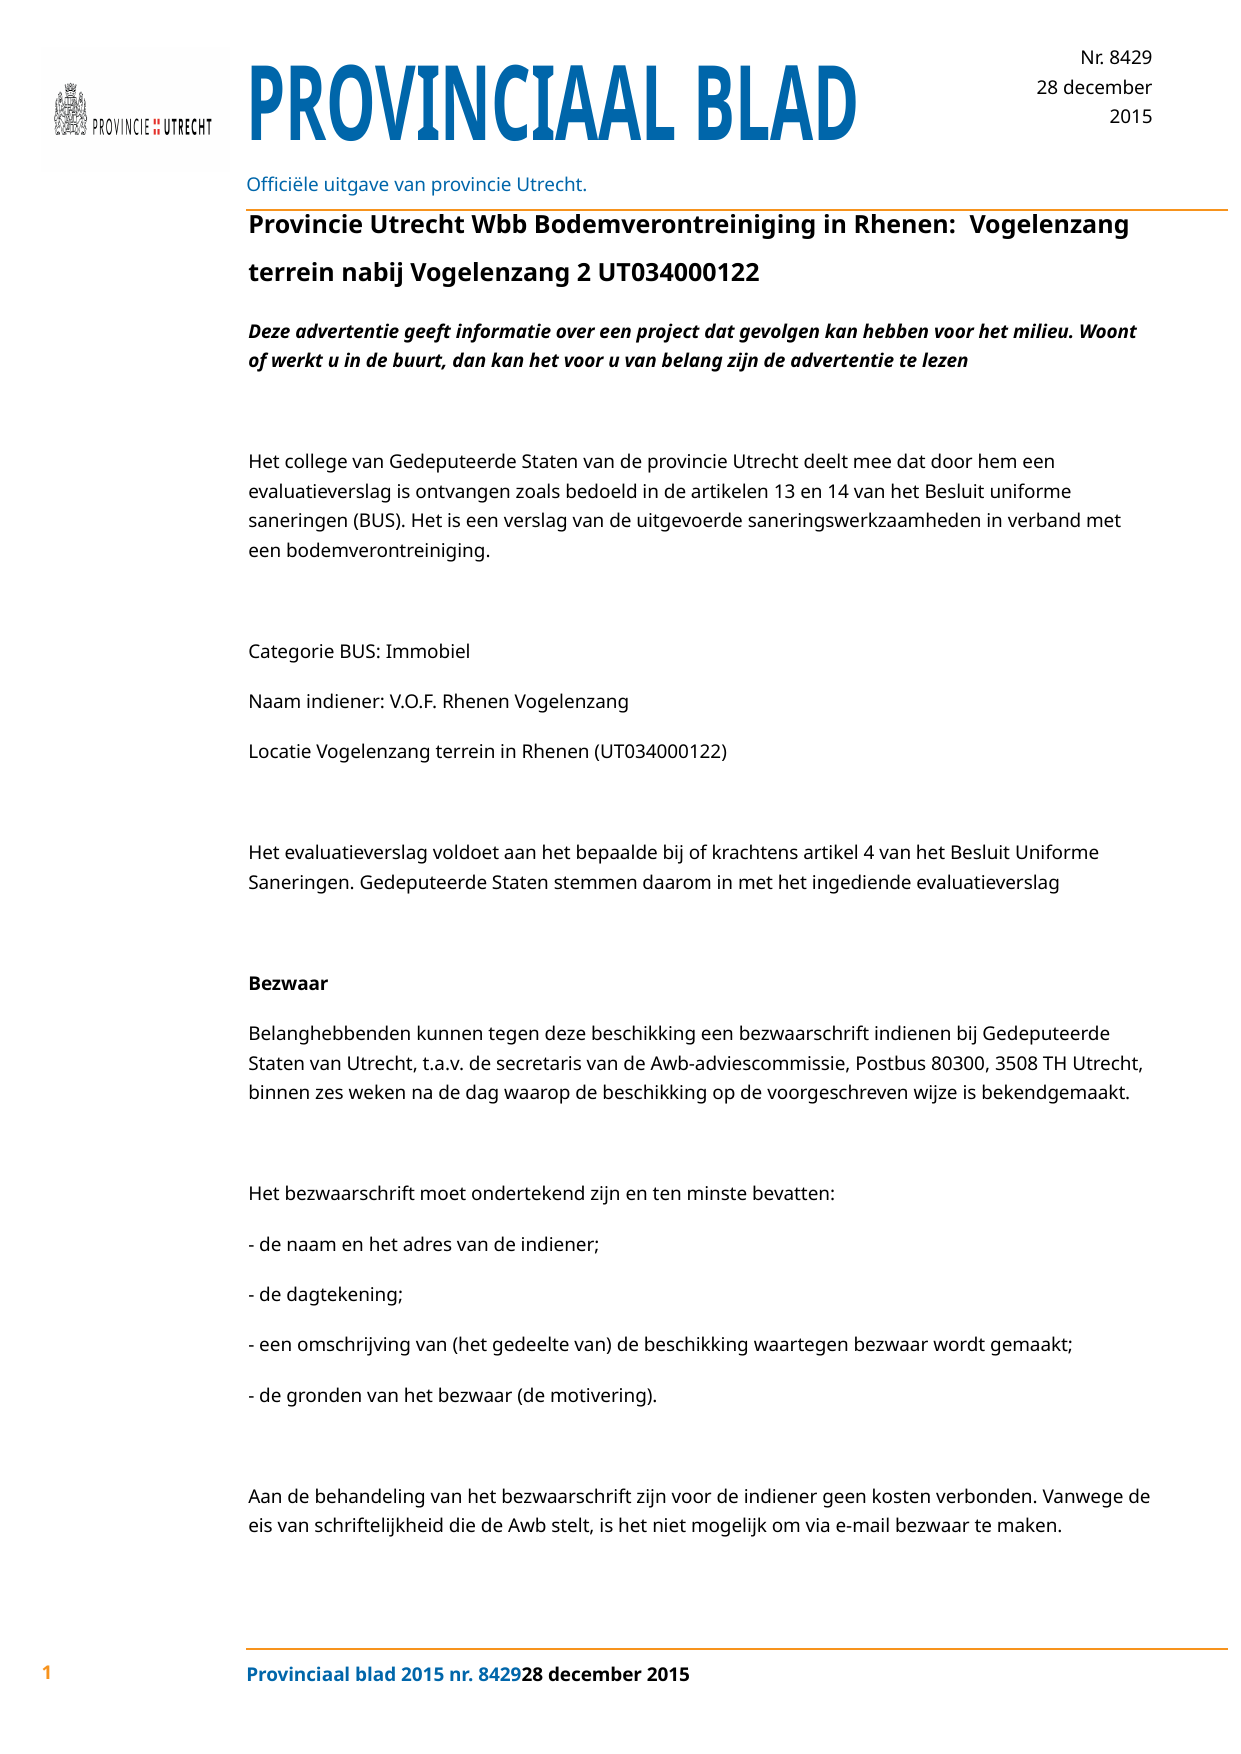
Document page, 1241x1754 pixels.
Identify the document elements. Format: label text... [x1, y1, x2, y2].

text - de naam en het adres van de indiener; [248, 1231, 1152, 1257]
text Aan de behandeling van het bezwaarschrift zijn voor de indiener geen kosten verbonden. Vanwege de eis van schriftelijkheid die de Awb stelt, is het niet mogelijk om via e-mail bezwaar te maken. [248, 1483, 1152, 1538]
text Het evaluatieverslag voldoet aan het bepaalde bij of krachtens artikel 4 van het Besluit Uniforme Saneringen. Gedeputeerde Staten stemmen daarom in met het ingediende evaluatieverslag [248, 839, 1152, 895]
text - de gronden van het bezwaar (de motivering). [248, 1382, 1152, 1408]
text Naam indiener: V.O.F. Rhenen Vogelenzang [248, 688, 1152, 714]
text Het college van Gedeputeerde Staten van de provincie Utrecht deelt mee dat door hem een evaluatieverslag is ontvangen zoals bedoeld in de artikelen 13 en 14 van het Besluit uniforme saneringen (BUS). Het is een verslag van de uitgevoerde saneringswerkzaamheden in verband met een bodemverontreiniging. [248, 448, 1152, 563]
text Provincie Utrecht Wbb Bodemverontreiniging in Rhenen: Vogelenzang terrein nabij Vogelenzang 2 UT034000122 [248, 211, 1152, 288]
text - de dagtekening; [248, 1281, 1152, 1307]
text Het bezwaarschrift moet ondertekend zijn en ten minste bevatten: [248, 1180, 1152, 1206]
text Deze advertentie geeft informatie over een project dat gevolgen kan hebben voor het milieu. Woont of werkt u in de buurt, dan kan het voor u van belang zijn de advertentie te lezen [248, 318, 1152, 373]
text Categorie BUS: Immobiel [248, 638, 1152, 664]
text Locatie Vogelenzang terrein in Rhenen (UT034000122) [248, 739, 1152, 764]
text - een omschrijving van (het gedeelte van) de beschikking waartegen bezwaar wordt gemaakt; [248, 1332, 1152, 1357]
picture [41, 47, 231, 172]
text Bezwaar [248, 970, 1152, 996]
text Belanghebbenden kunnen tegen deze beschikking een bezwaarschrift indienen bij Gedeputeerde Staten van Utrecht, t.a.v. de secretaris van de Awb-adviescommissie, Postbus 80300, 3508 TH Utrecht, binnen zes weken na de dag waarop de beschikking op de voorgeschreven wijze is bekendgemaakt. [248, 1020, 1152, 1105]
